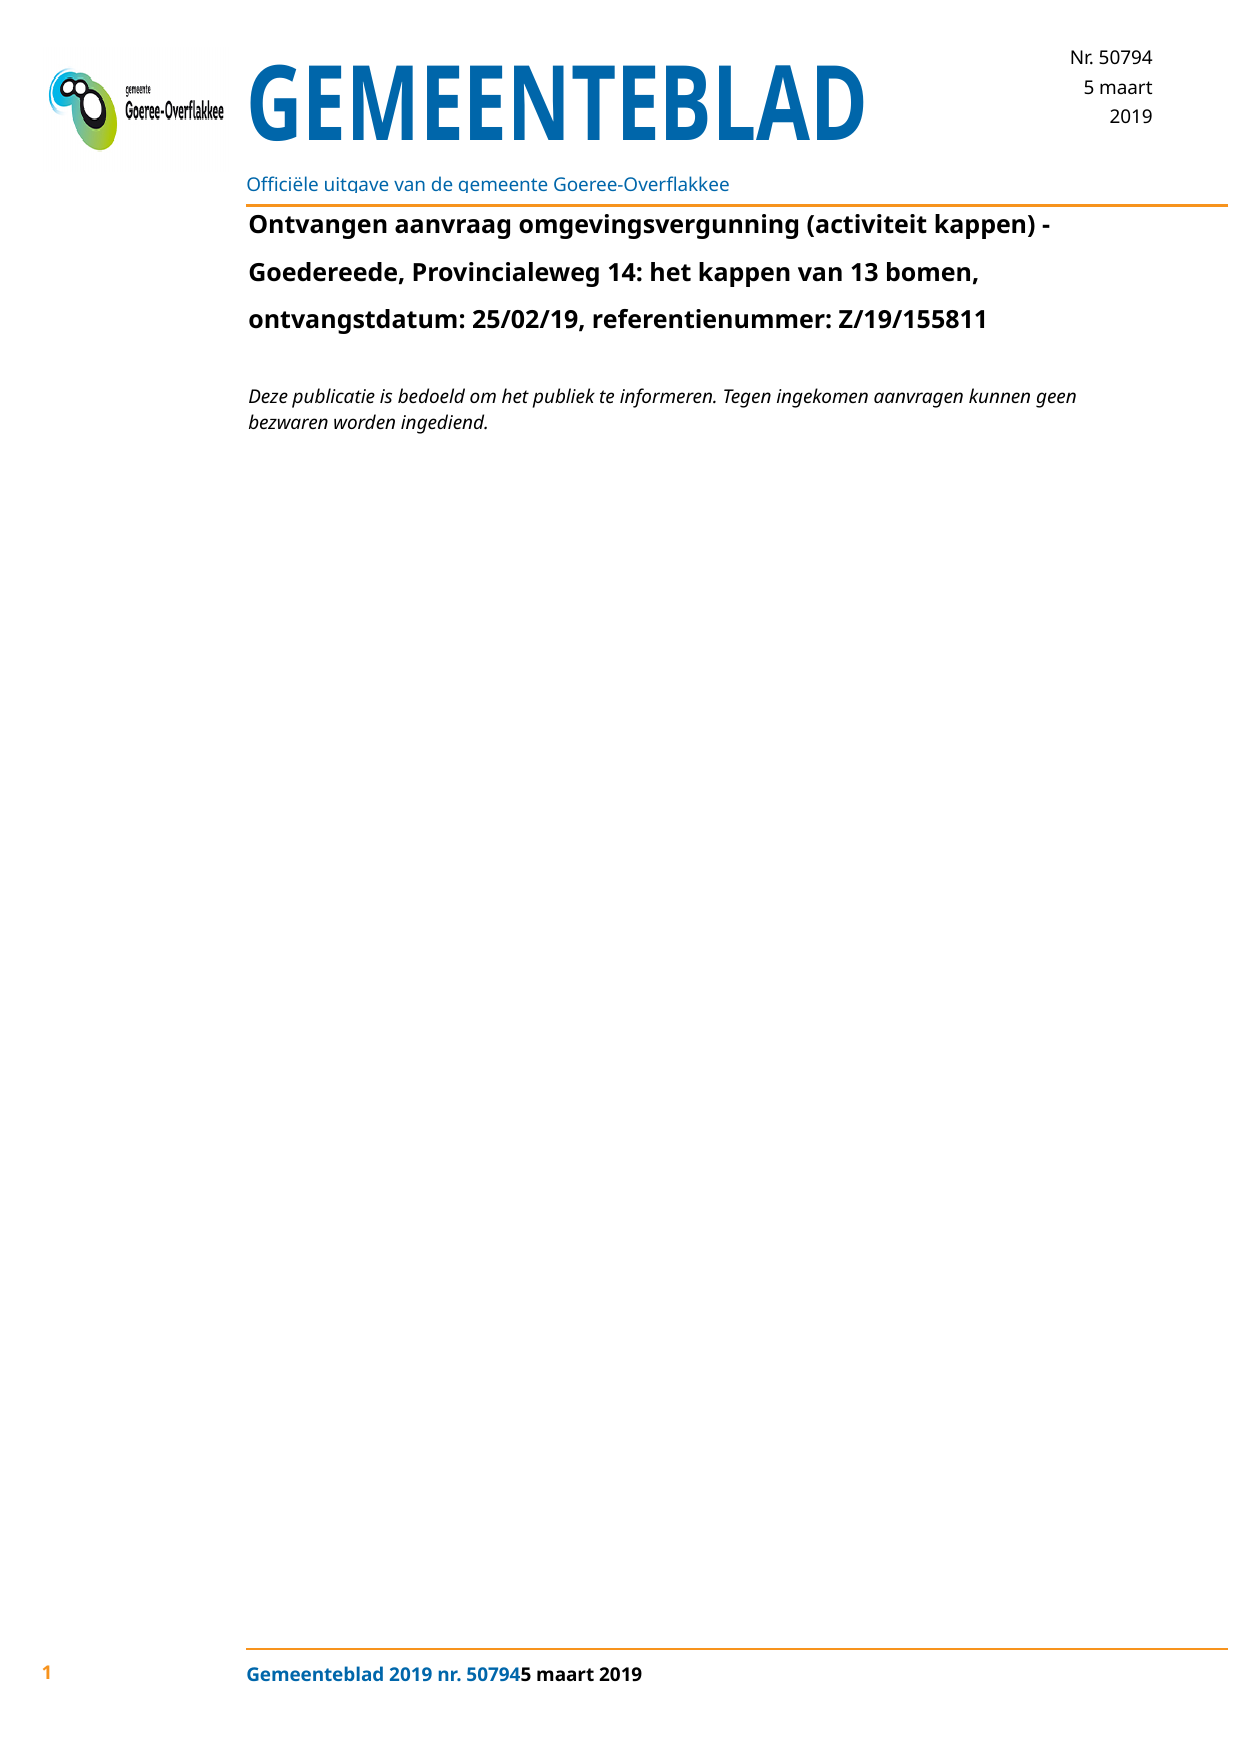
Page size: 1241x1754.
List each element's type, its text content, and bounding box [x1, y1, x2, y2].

text Ontvangen aanvraag omgevingsvergunning (activiteit kappen) - Goedereede, Provincialeweg 14: het kappen van 13 bomen, ontvangstdatum: 25/02/19, referentienummer: Z/19/155811 [248, 207, 1152, 336]
picture [41, 47, 231, 172]
text Deze publicatie is bedoeld om het publiek te informeren. Tegen ingekomen aanvragen kunnen geen bezwaren worden ingediend. [248, 384, 1152, 435]
